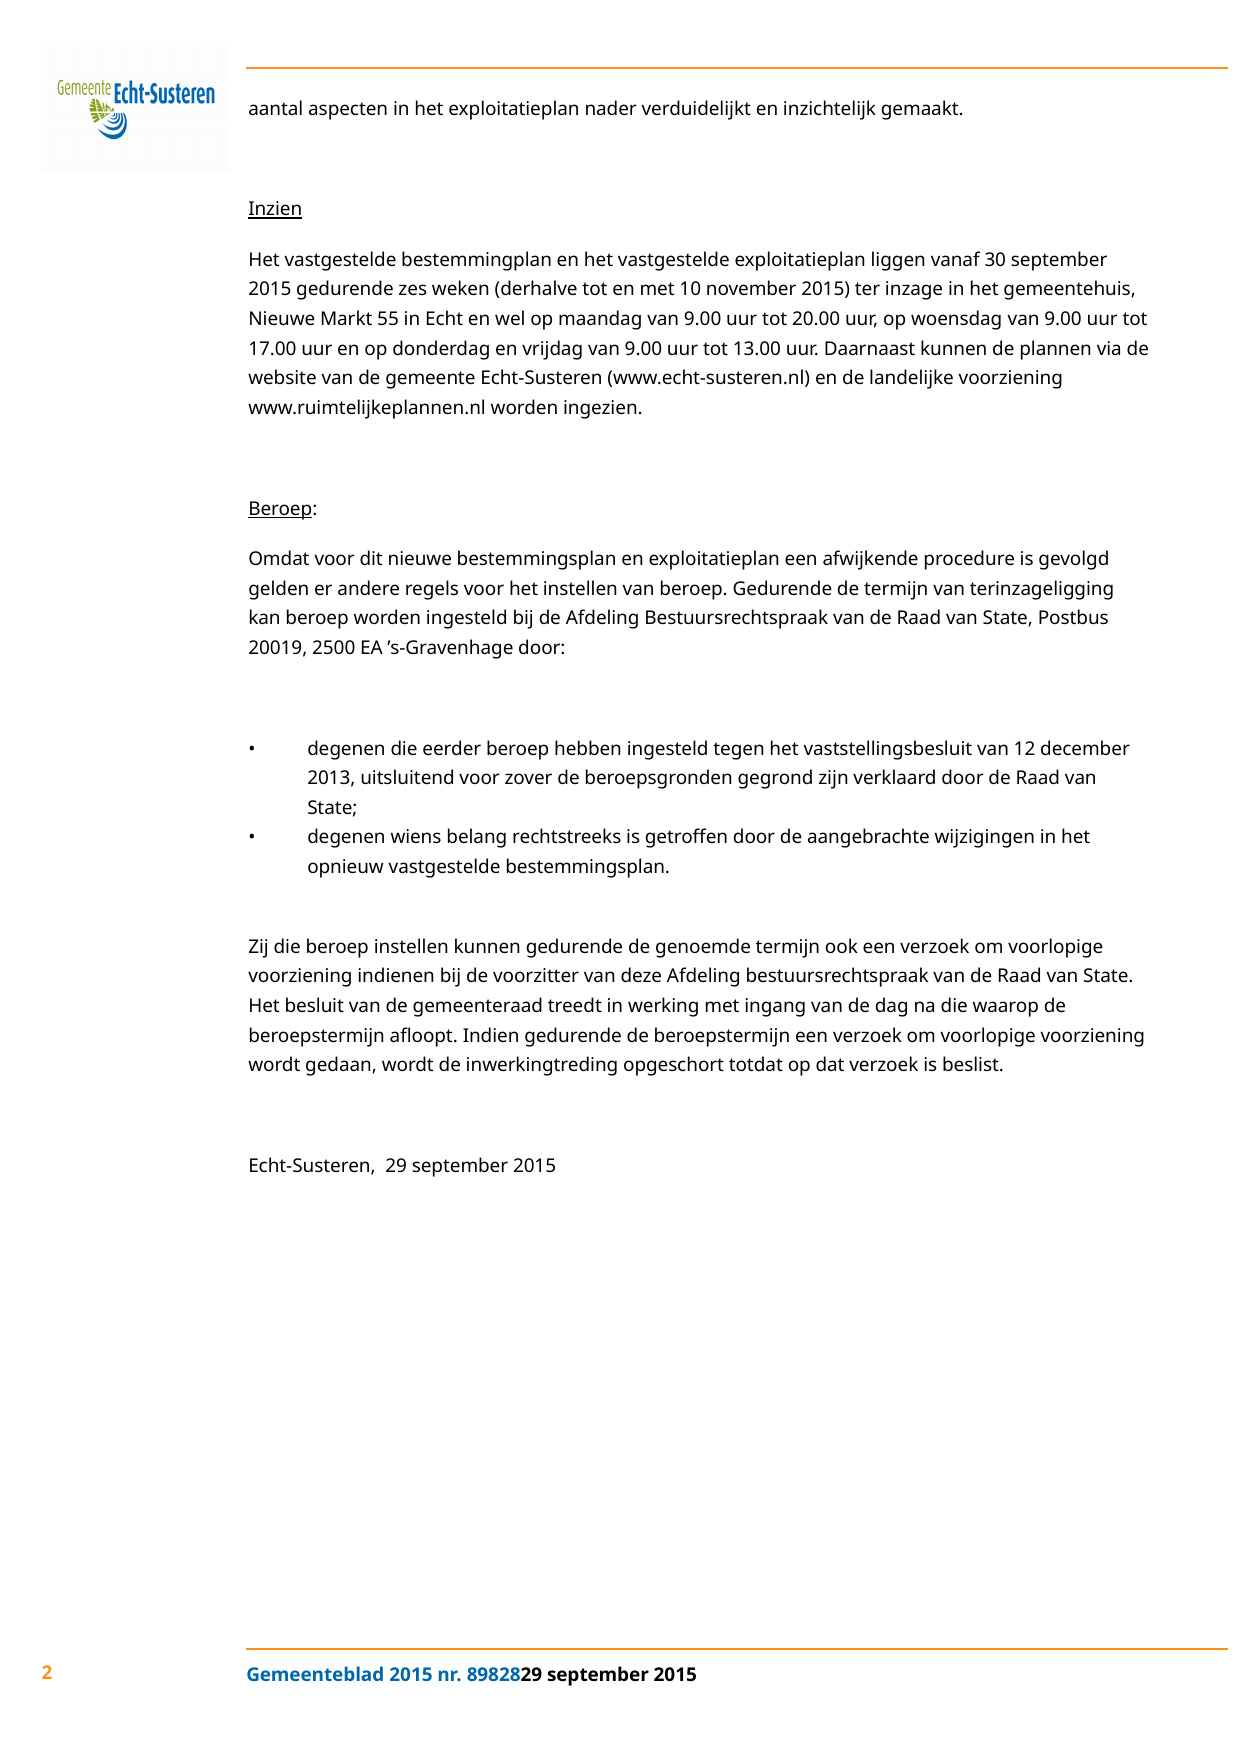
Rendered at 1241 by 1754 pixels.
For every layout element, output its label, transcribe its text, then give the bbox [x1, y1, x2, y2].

picture [41, 47, 231, 172]
text Het vastgestelde bestemmingplan en het vastgestelde exploitatieplan liggen vanaf 30 september 2015 gedurende zes weken (derhalve tot en met 10 november 2015) ter inzage in het gemeentehuis, Nieuwe Markt 55 in Echt en wel op maandag van 9.00 uur tot 20.00 uur, op woensdag van 9.00 uur tot 17.00 uur en op donderdag en vrijdag van 9.00 uur tot 13.00 uur. Daarnaast kunnen de plannen via de website van de gemeente Echt-Susteren (www.echt-susteren.nl) en de landelijke voorziening www.ruimtelijkeplannen.nl worden ingezien. [248, 246, 1152, 420]
text Beroep: [248, 495, 1152, 521]
text Zij die beroep instellen kunnen gedurende de genoemde termijn ook een verzoek om voorlopige voorziening indienen bij de voorzitter van deze Afdeling bestuursrechtspraak van de Raad van State. Het besluit van de gemeenteraad treedt in werking met ingang van de dag na die waarop de beroepstermijn afloopt. Indien gedurende de beroepstermijn een verzoek om voorlopige voorziening wordt gedaan, wordt de inwerkingtreding opgeschort totdat op dat verzoek is beslist. [248, 933, 1152, 1077]
list degenen wiens belang rechtstreeks is getroffen door de aangebrachte wijzigingen in het opnieuw vastgestelde bestemmingsplan. [248, 823, 1152, 879]
text aantal aspecten in het exploitatieplan nader verduidelijkt en inzichtelijk gemaakt. [248, 95, 1152, 121]
text Inzien [248, 196, 1152, 221]
text Omdat voor dit nieuwe bestemmingsplan en exploitatieplan een afwijkende procedure is gevolgd gelden er andere regels voor het instellen van beroep. Gedurende de termijn van terinzageligging kan beroep worden ingesteld bij de Afdeling Bestuursrechtspraak van de Raad van State, Postbus 20019, 2500 EA ’s-Gravenhage door: [248, 545, 1152, 660]
list degenen die eerder beroep hebben ingesteld tegen het vaststellingsbesluit van 12 december 2013, uitsluitend voor zover de beroepsgronden gegrond zijn verklaard door de Raad van State; [248, 735, 1152, 820]
text Echt-Susteren, 29 september 2015 [248, 1152, 1152, 1178]
